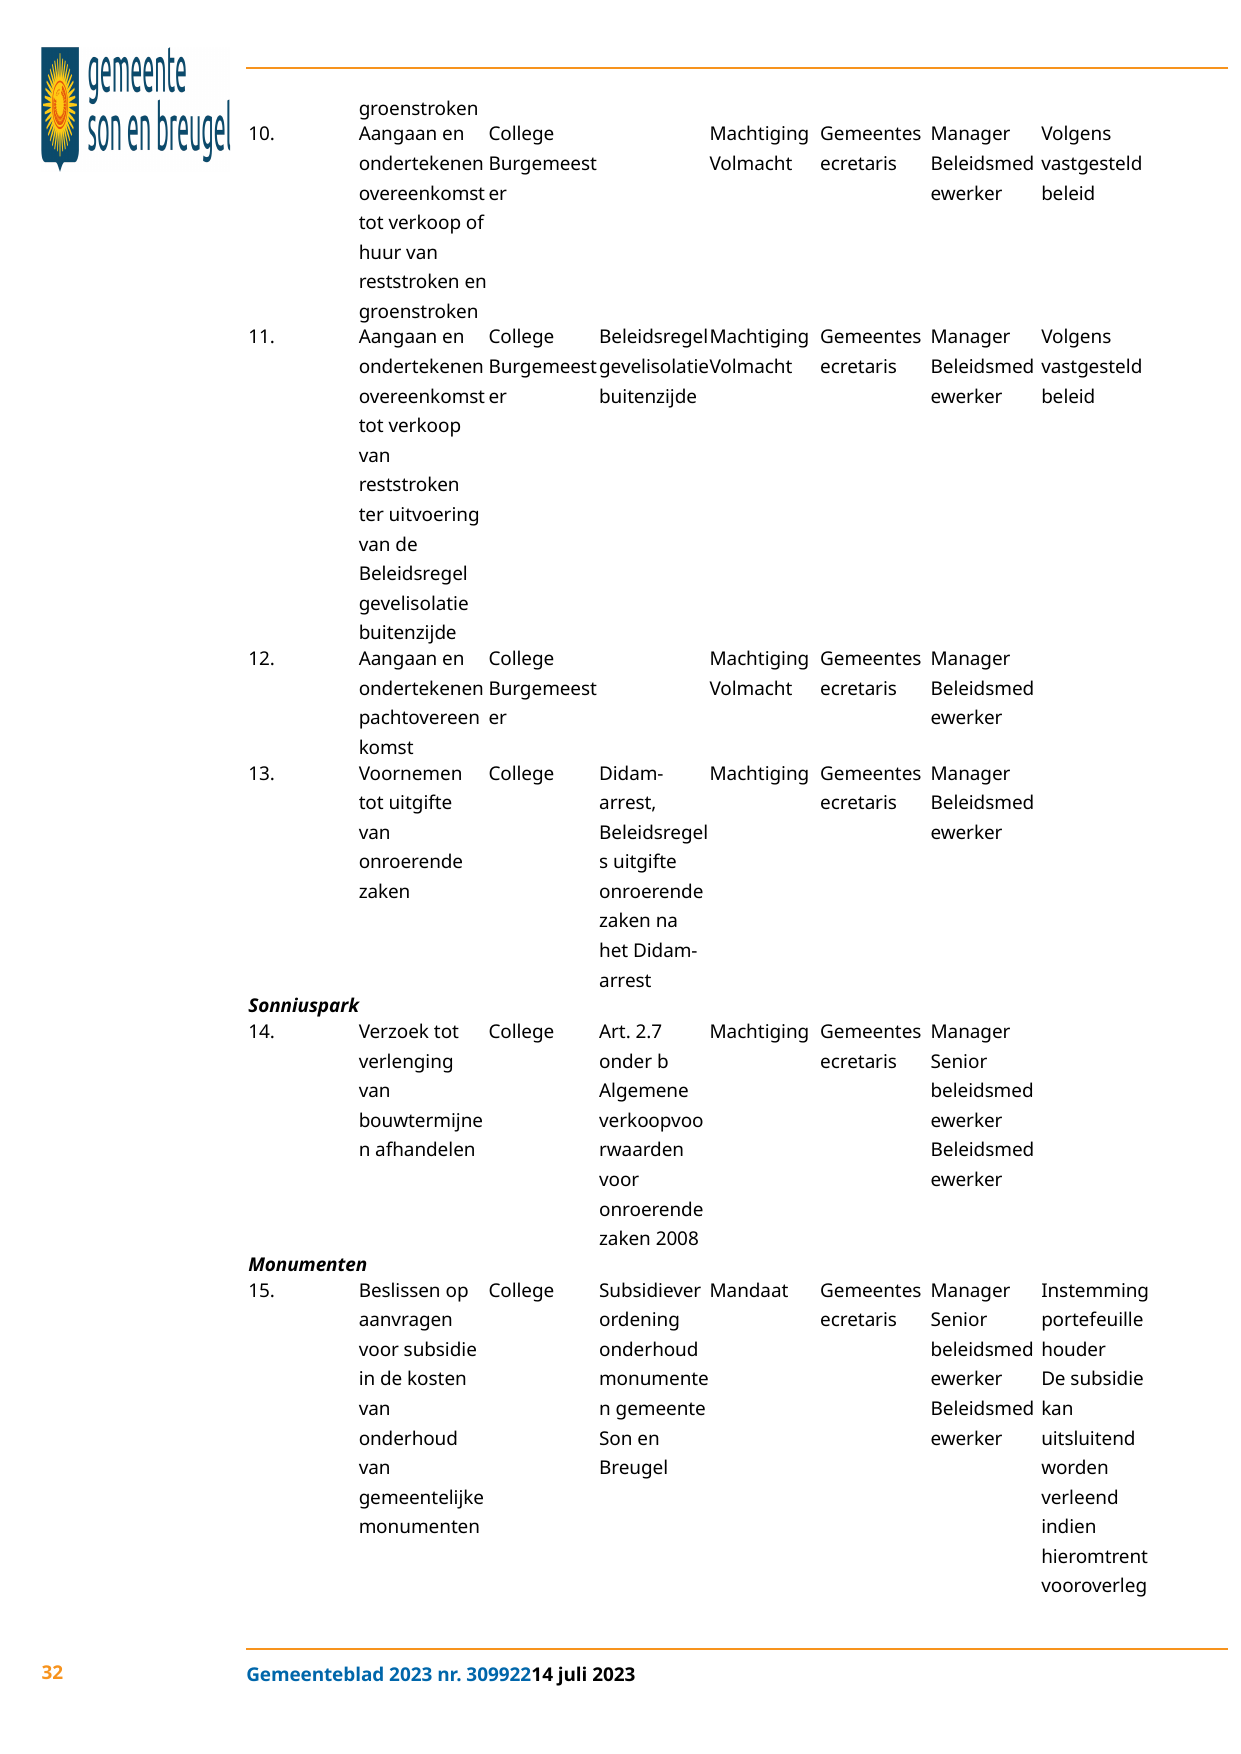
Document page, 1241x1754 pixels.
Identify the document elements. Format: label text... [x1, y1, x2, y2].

table_cell Subsidieverordening onderhoud monumenten gemeente Son en Breugel [599, 1277, 709, 1598]
table_cell Volgens vastgesteld beleid [1041, 121, 1152, 324]
table_cell [488, 95, 599, 121]
table_cell Aangaan en ondertekenen overeenkomst tot verkoop of huur van reststroken en groenstroken [359, 121, 488, 324]
table_cell Gemeentesecretaris [820, 121, 930, 324]
table_cell Machtiging [709, 1018, 820, 1251]
table_cell Instemming portefeuillehouder De subsidie kan uitsluitend worden verleend indien hieromtrent vooroverleg [1041, 1277, 1152, 1598]
table_cell College [488, 1018, 599, 1251]
table_cell Manager Beleidsmedewerker [930, 760, 1041, 993]
table_cell Manager Beleidsmedewerker [930, 121, 1041, 324]
table_cell groenstroken [359, 95, 488, 121]
table_cell Verzoek tot verlenging van bouwtermijnen afhandelen [359, 1018, 488, 1251]
table_cell Monumenten [248, 1251, 1152, 1277]
table_cell [709, 95, 820, 121]
table_cell Manager Beleidsmedewerker [930, 324, 1041, 645]
table_cell [1041, 95, 1152, 121]
table_cell Aangaan en ondertekenen pachtovereenkomst [359, 645, 488, 760]
table_cell 12. [248, 645, 358, 760]
table_cell Mandaat [709, 1277, 820, 1598]
table_cell [599, 121, 709, 324]
table_cell [1041, 645, 1152, 760]
table_cell [1041, 760, 1152, 993]
table_cell Sonniuspark [248, 993, 1152, 1018]
table_cell Manager Senior beleidsmedewerker Beleidsmedewerker [930, 1018, 1041, 1251]
table_cell College Burgemeester [488, 121, 599, 324]
table_cell Art. 2.7 onder b Algemene verkoopvoorwaarden voor onroerende zaken 2008 [599, 1018, 709, 1251]
table_cell 13. [248, 760, 358, 993]
table_cell [820, 95, 930, 121]
table_cell Machtiging Volmacht [709, 324, 820, 645]
table_cell [930, 95, 1041, 121]
table_cell [599, 95, 709, 121]
table_cell College Burgemeester [488, 324, 599, 645]
table_cell Beslissen op aanvragen voor subsidie in de kosten van onderhoud van gemeentelijke monumenten [359, 1277, 488, 1598]
table_cell 15. [248, 1277, 358, 1598]
table_cell College [488, 1277, 599, 1598]
table_cell Gemeentesecretaris [820, 324, 930, 645]
table_cell Gemeentesecretaris [820, 645, 930, 760]
table_cell [248, 95, 358, 121]
table_cell [599, 645, 709, 760]
table_cell [1041, 1018, 1152, 1251]
table_cell Machtiging [709, 760, 820, 993]
table_cell Aangaan en ondertekenen overeenkomst tot verkoop van reststroken ter uitvoering van de Beleidsregel gevelisolatie buitenzijde [359, 324, 488, 645]
picture [41, 47, 231, 172]
table_cell Didam-arrest, Beleidsregels uitgifte onroerende zaken na het Didam-arrest [599, 760, 709, 993]
table_cell 14. [248, 1018, 358, 1251]
table_cell Gemeentesecretaris [820, 1277, 930, 1598]
table_cell College Burgemeester [488, 645, 599, 760]
table_cell Manager Senior beleidsmedewerker Beleidsmedewerker [930, 1277, 1041, 1598]
table_cell Gemeentesecretaris [820, 760, 930, 993]
table_cell College [488, 760, 599, 993]
table_cell Beleidsregel gevelisolatie buitenzijde [599, 324, 709, 645]
table_cell Manager Beleidsmedewerker [930, 645, 1041, 760]
table_cell Machtiging Volmacht [709, 121, 820, 324]
table_cell Voornemen tot uitgifte van onroerende zaken [359, 760, 488, 993]
table_cell Gemeentesecretaris [820, 1018, 930, 1251]
table_cell Volgens vastgesteld beleid [1041, 324, 1152, 645]
table_cell Machtiging Volmacht [709, 645, 820, 760]
table_cell 10. [248, 121, 358, 324]
table_cell 11. [248, 324, 358, 645]
